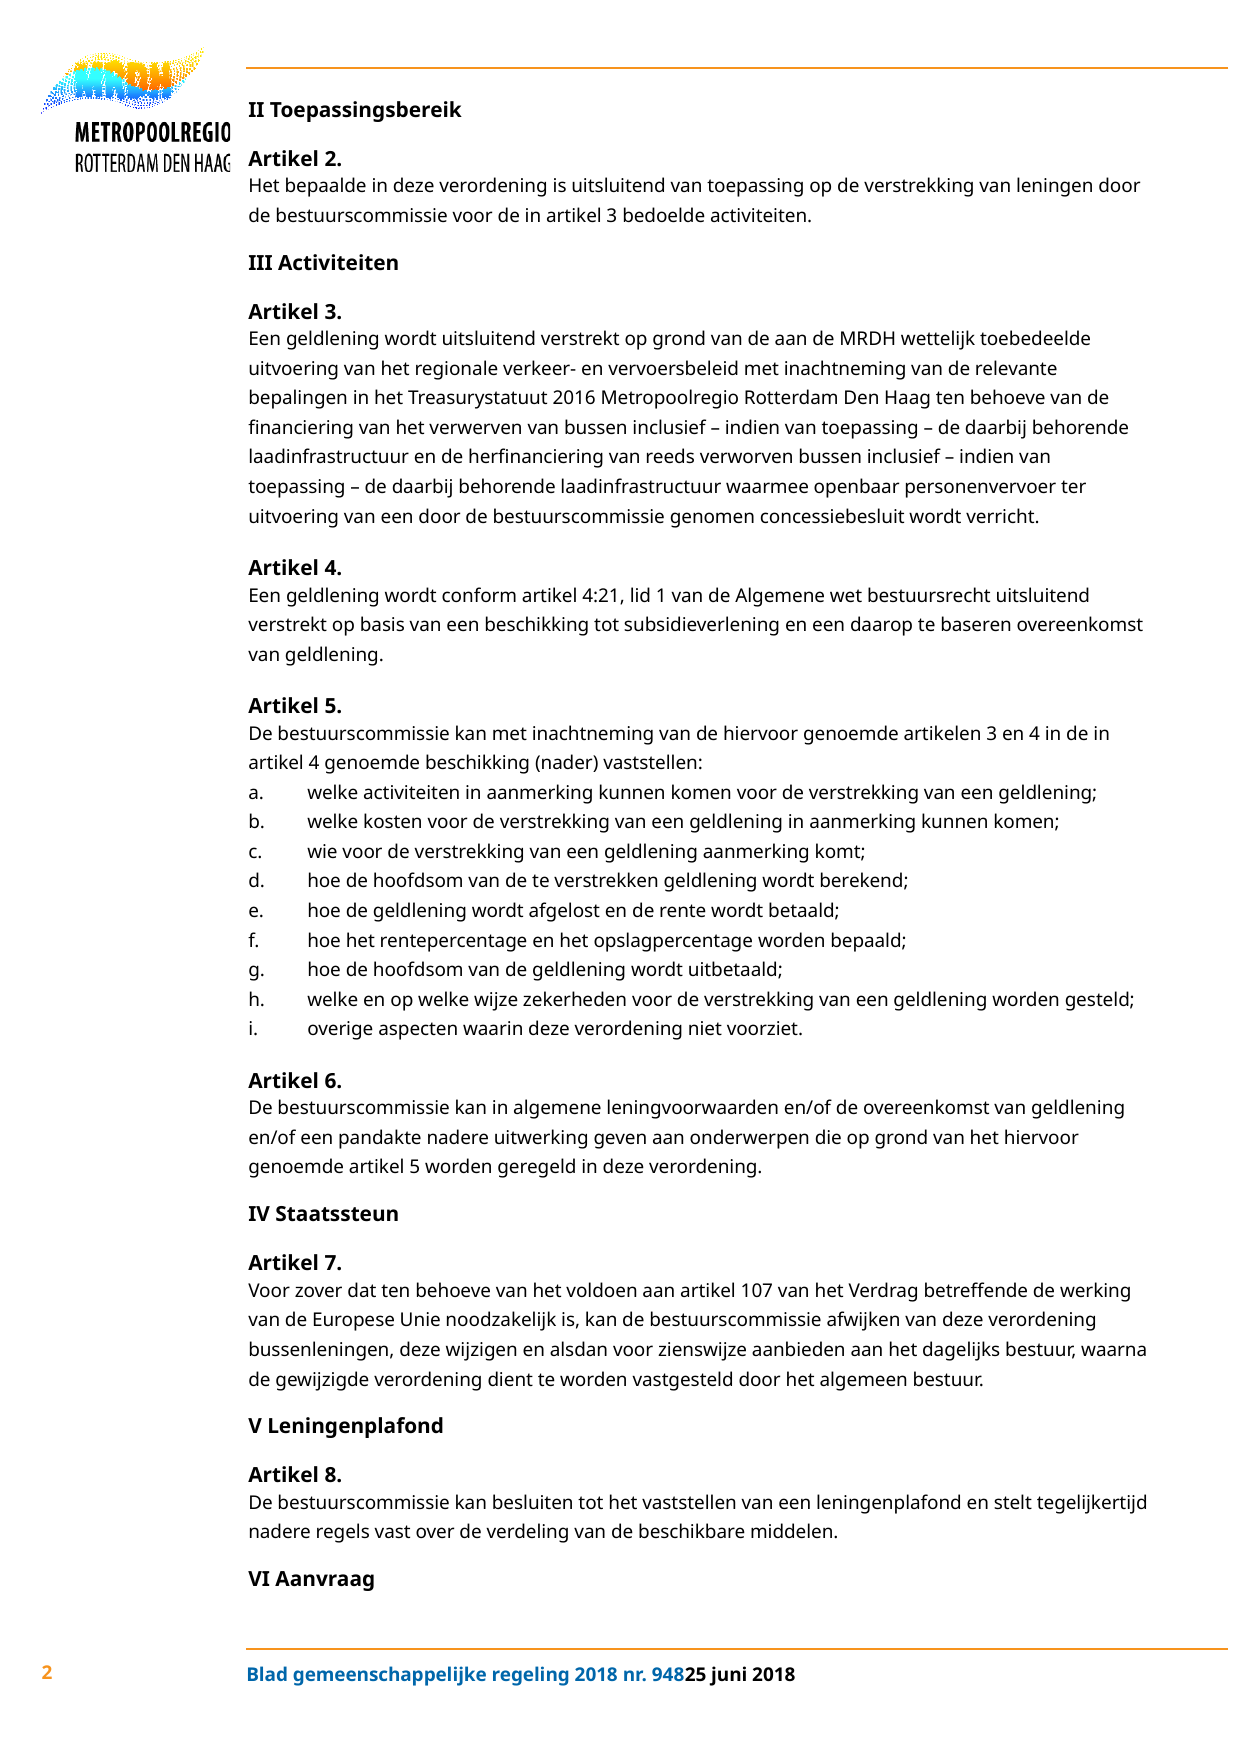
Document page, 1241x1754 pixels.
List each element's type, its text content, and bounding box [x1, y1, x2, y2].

list hoe de geldlening wordt afgelost en de rente wordt betaald; [248, 897, 1152, 923]
text Artikel 2. [248, 144, 1152, 172]
text De bestuurscommissie kan met inachtneming van de hiervoor genoemde artikelen 3 en 4 in de in artikel 4 genoemde beschikking (nader) vaststellen: [248, 720, 1152, 775]
text Voor zover dat ten behoeve van het voldoen aan artikel 107 van het Verdrag betreffende de werking van de Europese Unie noodzakelijk is, kan de bestuurscommissie afwijken van deze verordening bussenleningen, deze wijzigen en alsdan voor zienswijze aanbieden aan het dagelijks bestuur, waarna de gewijzigde verordening dient te worden vastgesteld door het algemeen bestuur. [248, 1277, 1152, 1391]
text De bestuurscommissie kan in algemene leningvoorwaarden en/of de overeenkomst van geldlening en/of een pandakte nadere uitwerking geven aan onderwerpen die op grond van het hiervoor genoemde artikel 5 worden geregeld in deze verordening. [248, 1094, 1152, 1179]
list welke activiteiten in aanmerking kunnen komen voor de verstrekking van een geldlening; [248, 779, 1152, 805]
list wie voor de verstrekking van een geldlening aanmerking komt; [248, 838, 1152, 864]
text Artikel 8. [248, 1461, 1152, 1489]
text VI Aanvraag [248, 1564, 1152, 1593]
text Een geldlening wordt uitsluitend verstrekt op grond van de aan de MRDH wettelijk toebedeelde uitvoering van het regionale verkeer- en vervoersbeleid met inachtneming van de relevante bepalingen in het Treasurystatuut 2016 Metropoolregio Rotterdam Den Haag ten behoeve van de financiering van het verwerven van bussen inclusief – indien van toepassing – de daarbij behorende laadinfrastructuur en de herfinanciering van reeds verworven bussen inclusief – indien van toepassing – de daarbij behorende laadinfrastructuur waarmee openbaar personenvervoer ter uitvoering van een door de bestuurscommissie genomen concessiebesluit wordt verricht. [248, 325, 1152, 529]
text Artikel 3. [248, 297, 1152, 325]
text Het bepaalde in deze verordening is uitsluitend van toepassing op de verstrekking van leningen door de bestuurscommissie voor de in artikel 3 bedoelde activiteiten. [248, 172, 1152, 228]
list overige aspecten waarin deze verordening niet voorziet. [248, 1016, 1152, 1041]
text Artikel 6. [248, 1066, 1152, 1094]
list hoe het rentepercentage en het opslagpercentage worden bepaald; [248, 927, 1152, 953]
list welke en op welke wijze zekerheden voor de verstrekking van een geldlening worden gesteld; [248, 986, 1152, 1012]
text Artikel 5. [248, 691, 1152, 720]
list hoe de hoofdsom van de geldlening wordt uitbetaald; [248, 956, 1152, 982]
text Artikel 7. [248, 1248, 1152, 1277]
list welke kosten voor de verstrekking van een geldlening in aanmerking kunnen komen; [248, 808, 1152, 834]
text IV Staatssteun [248, 1199, 1152, 1228]
text II Toepassingsbereik [248, 95, 1152, 123]
list hoe de hoofdsom van de te verstrekken geldlening wordt berekend; [248, 868, 1152, 893]
text Artikel 4. [248, 553, 1152, 582]
picture [41, 47, 231, 172]
text III Activiteiten [248, 248, 1152, 276]
text De bestuurscommissie kan besluiten tot het vaststellen van een leningenplafond en stelt tegelijkertijd nadere regels vast over de verdeling van de beschikbare middelen. [248, 1489, 1152, 1544]
text Een geldlening wordt conform artikel 4:21, lid 1 van de Algemene wet bestuursrecht uitsluitend verstrekt op basis van een beschikking tot subsidieverlening en een daarop te baseren overeenkomst van geldlening. [248, 582, 1152, 667]
text V Leningenplafond [248, 1411, 1152, 1440]
